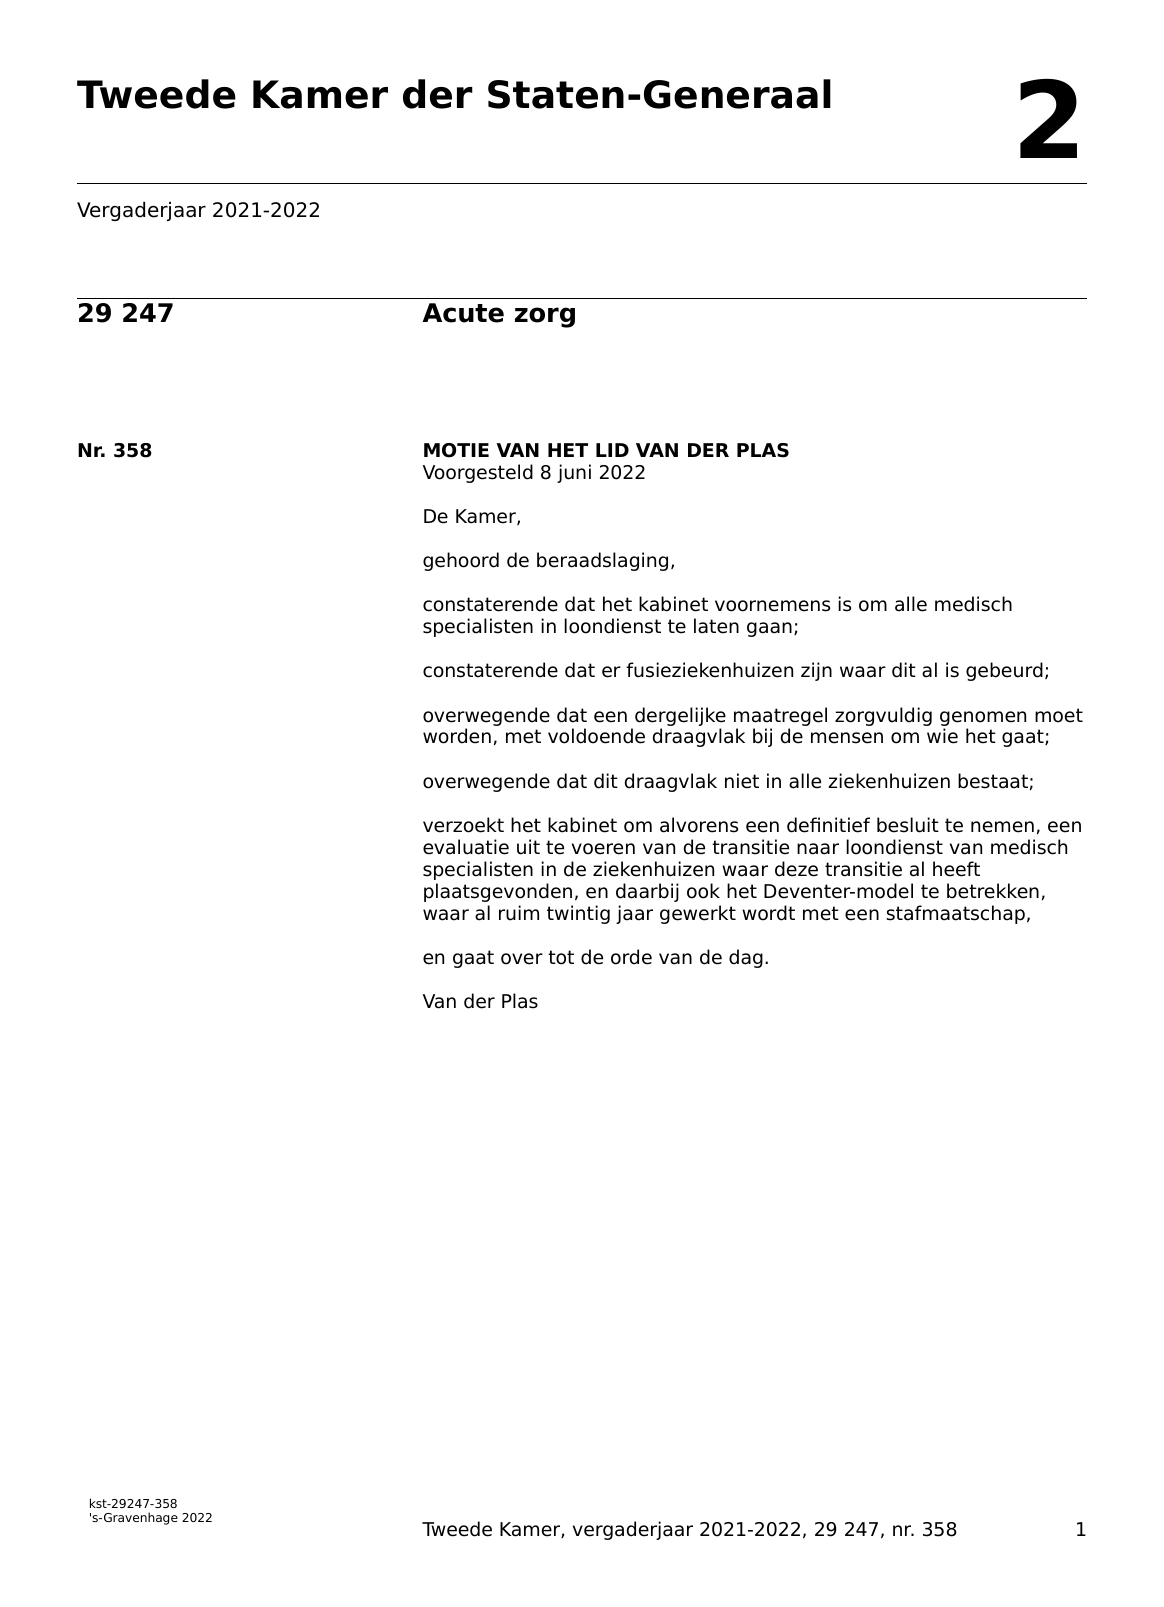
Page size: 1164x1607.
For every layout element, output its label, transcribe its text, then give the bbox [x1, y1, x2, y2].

text constaterende dat het kabinet voornemens is om alle medisch specialisten in loondienst te laten gaan; [422, 594, 1087, 638]
text kst-29247-358 [88, 1497, 323, 1511]
table_header Tweede Kamer der Staten-Generaal [77, 59, 886, 183]
text overwegende dat dit draagvlak niet in alle ziekenhuizen bestaat; [422, 771, 1087, 793]
text verzoekt het kabinet om alvorens een definitief besluit te nemen, een evaluatie uit te voeren van de transitie naar loondienst van medisch specialisten in de ziekenhuizen waar deze transitie al heeft plaatsgevonden, en daarbij ook het Deventer-model te betrekken, waar al ruim twintig jaar gewerkt wordt met een stafmaatschap, [422, 815, 1087, 925]
subtitle Nr. 358 MOTIE VAN HET LID VAN DER PLAS [77, 440, 1087, 462]
text De Kamer, [422, 506, 1087, 528]
text en gaat over tot de orde van de dag. [422, 947, 1087, 969]
text 's-Gravenhage 2022 [88, 1511, 323, 1525]
subtitle 29 247 Acute zorg [77, 299, 1087, 329]
text Van der Plas [422, 991, 1087, 1013]
text Voorgesteld 8 juni 2022 [422, 462, 1087, 484]
text constaterende dat er fusieziekenhuizen zijn waar dit al is gebeurd; [422, 660, 1087, 682]
table_header 2 [886, 59, 1087, 183]
table_cell Vergaderjaar 2021-2022 [77, 184, 1087, 298]
text gehoord de beraadslaging, [422, 550, 1087, 572]
text overwegende dat een dergelijke maatregel zorgvuldig genomen moet worden, met voldoende draagvlak bij de mensen om wie het gaat; [422, 704, 1087, 748]
